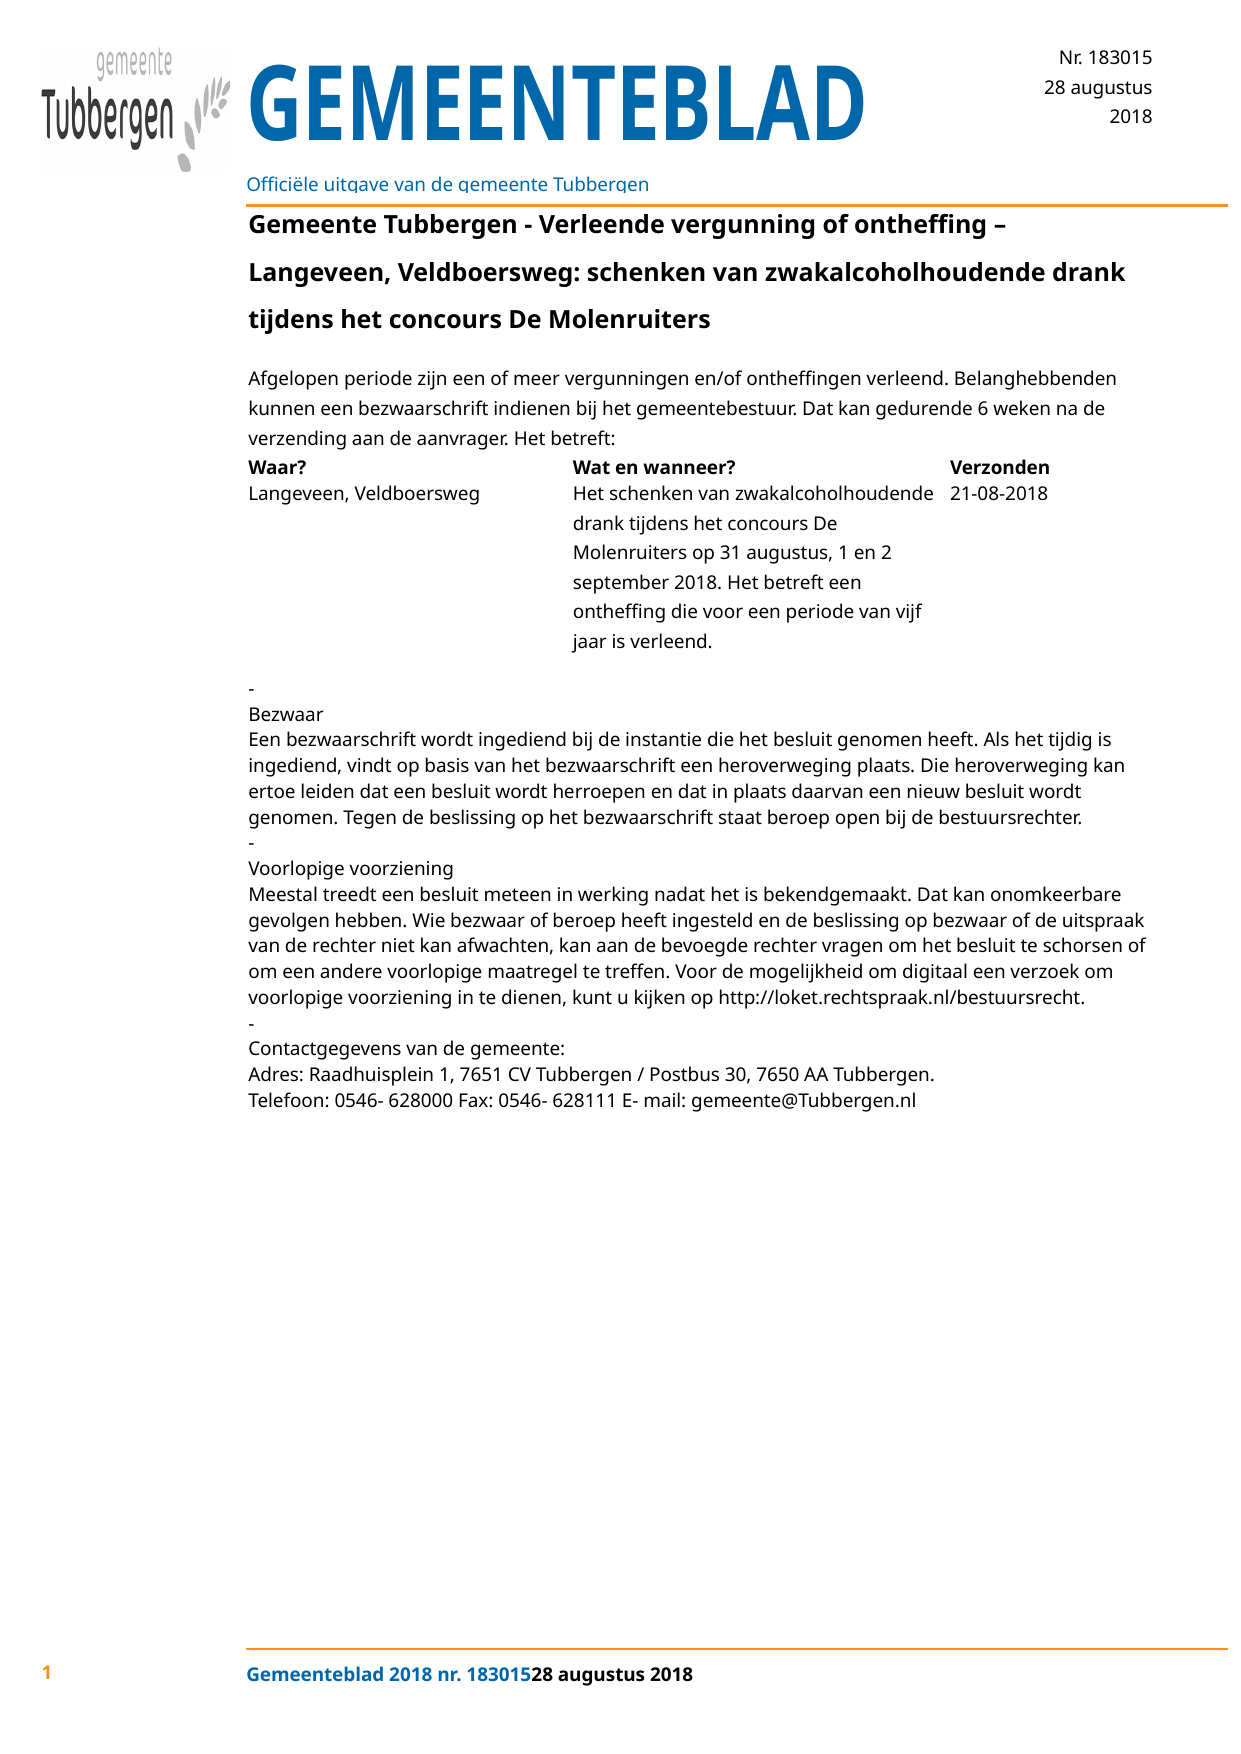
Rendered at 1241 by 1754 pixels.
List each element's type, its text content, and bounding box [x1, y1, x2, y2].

table_cell Langeveen, Veldboersweg [248, 480, 573, 654]
table_cell 21-08-2018 [950, 480, 1152, 654]
text Meestal treedt een besluit meteen in werking nadat het is bekendgemaakt. Dat kan onomkeerbare gevolgen hebben. Wie bezwaar of beroep heeft ingesteld en de beslissing op bezwaar of de uitspraak van de rechter niet kan afwachten, kan aan de bevoegde rechter vragen om het besluit te schorsen of om een andere voorlopige maatregel te treffen. Voor de mogelijkheid om digitaal een verzoek om voorlopige voorziening in te dienen, kunt u kijken op http://loket.rechtspraak.nl/bestuursrecht. [248, 881, 1152, 1010]
picture [41, 47, 231, 172]
table_header Verzonden [950, 454, 1152, 480]
table_cell Het schenken van zwakalcoholhoudende drank tijdens het concours De Molenruiters op 31 augustus, 1 en 2 september 2018. Het betreft een ontheffing die voor een periode van vijf jaar is verleend. [573, 480, 950, 654]
text - [248, 1010, 1152, 1035]
text Adres: Raadhuisplein 1, 7651 CV Tubbergen / Postbus 30, 7650 AA Tubbergen. [248, 1061, 1152, 1087]
text - [248, 829, 1152, 855]
table_header Waar? [248, 454, 573, 480]
table_header Wat en wanneer? [573, 454, 950, 480]
text Voorlopige voorziening [248, 855, 1152, 881]
text Telefoon: 0546- 628000 Fax: 0546- 628111 E- mail: gemeente@Tubbergen.nl [248, 1087, 1152, 1113]
text Een bezwaarschrift wordt ingediend bij de instantie die het besluit genomen heeft. Als het tijdig is ingediend, vindt op basis van het bezwaarschrift een heroverweging plaats. Die heroverweging kan ertoe leiden dat een besluit wordt herroepen en dat in plaats daarvan een nieuw besluit wordt genomen. Tegen de beslissing op het bezwaarschrift staat beroep open bij de bestuursrechter. [248, 727, 1152, 829]
text - [248, 675, 1152, 701]
text Afgelopen periode zijn een of meer vergunningen en/of ontheffingen verleend. Belanghebbenden kunnen een bezwaarschrift indienen bij het gemeentebestuur. Dat kan gedurende 6 weken na de verzending aan de aanvrager. Het betreft: [248, 366, 1152, 450]
text Bezwaar [248, 701, 1152, 727]
text Gemeente Tubbergen - Verleende vergunning of ontheffing – Langeveen, Veldboersweg: schenken van zwakalcoholhoudende drank tijdens het concours De Molenruiters [248, 207, 1152, 336]
text Contactgegevens van de gemeente: [248, 1035, 1152, 1061]
